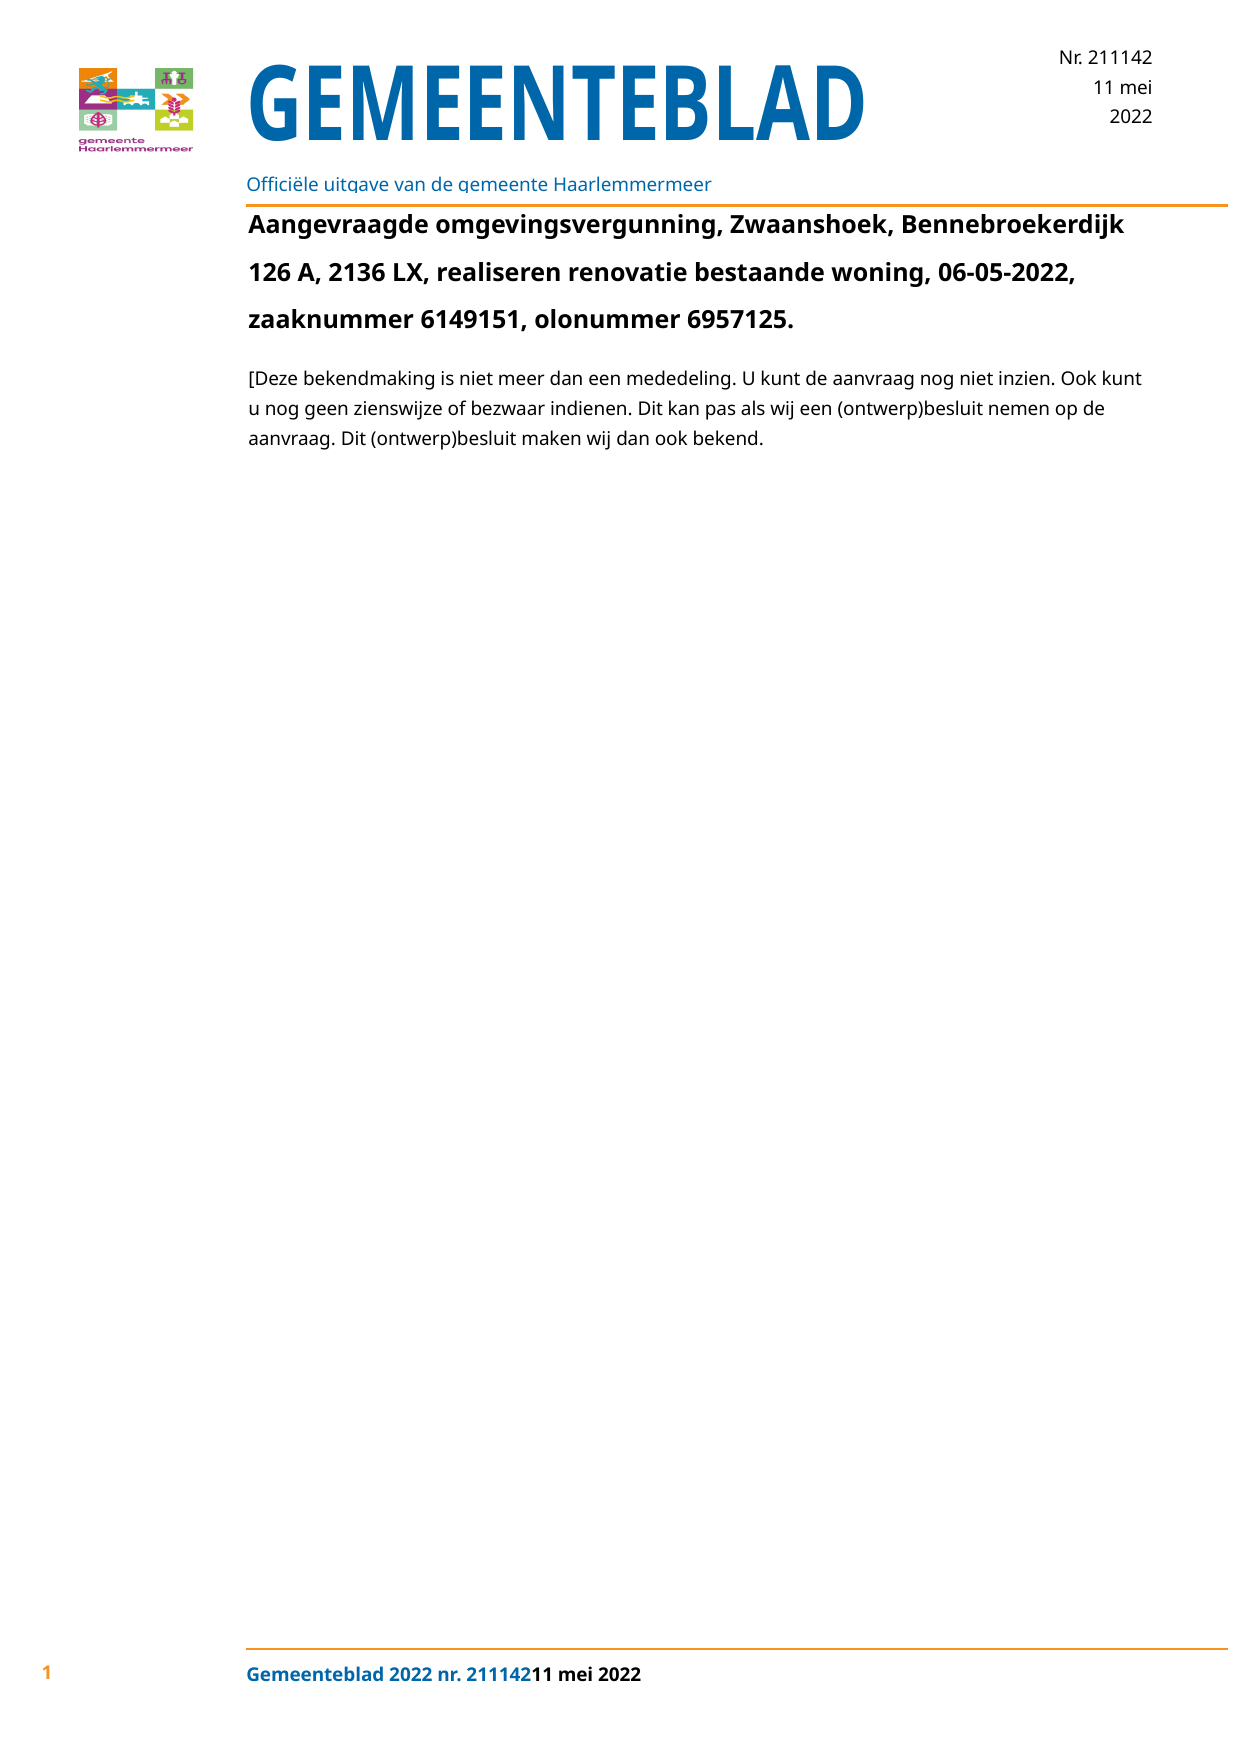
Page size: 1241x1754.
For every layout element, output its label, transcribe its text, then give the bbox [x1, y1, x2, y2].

text Aangevraagde omgevingsvergunning, Zwaanshoek, Bennebroekerdijk 126 A, 2136 LX, realiseren renovatie bestaande woning, 06-05-2022, zaaknummer 6149151, olonummer 6957125. [248, 207, 1152, 336]
text [Deze bekendmaking is niet meer dan een mededeling. U kunt de aanvraag nog niet inzien. Ook kunt u nog geen zienswijze of bezwaar indienen. Dit kan pas als wij een (ontwerp)besluit nemen op de aanvraag. Dit (ontwerp)besluit maken wij dan ook bekend. [248, 366, 1152, 450]
picture [41, 47, 231, 172]
